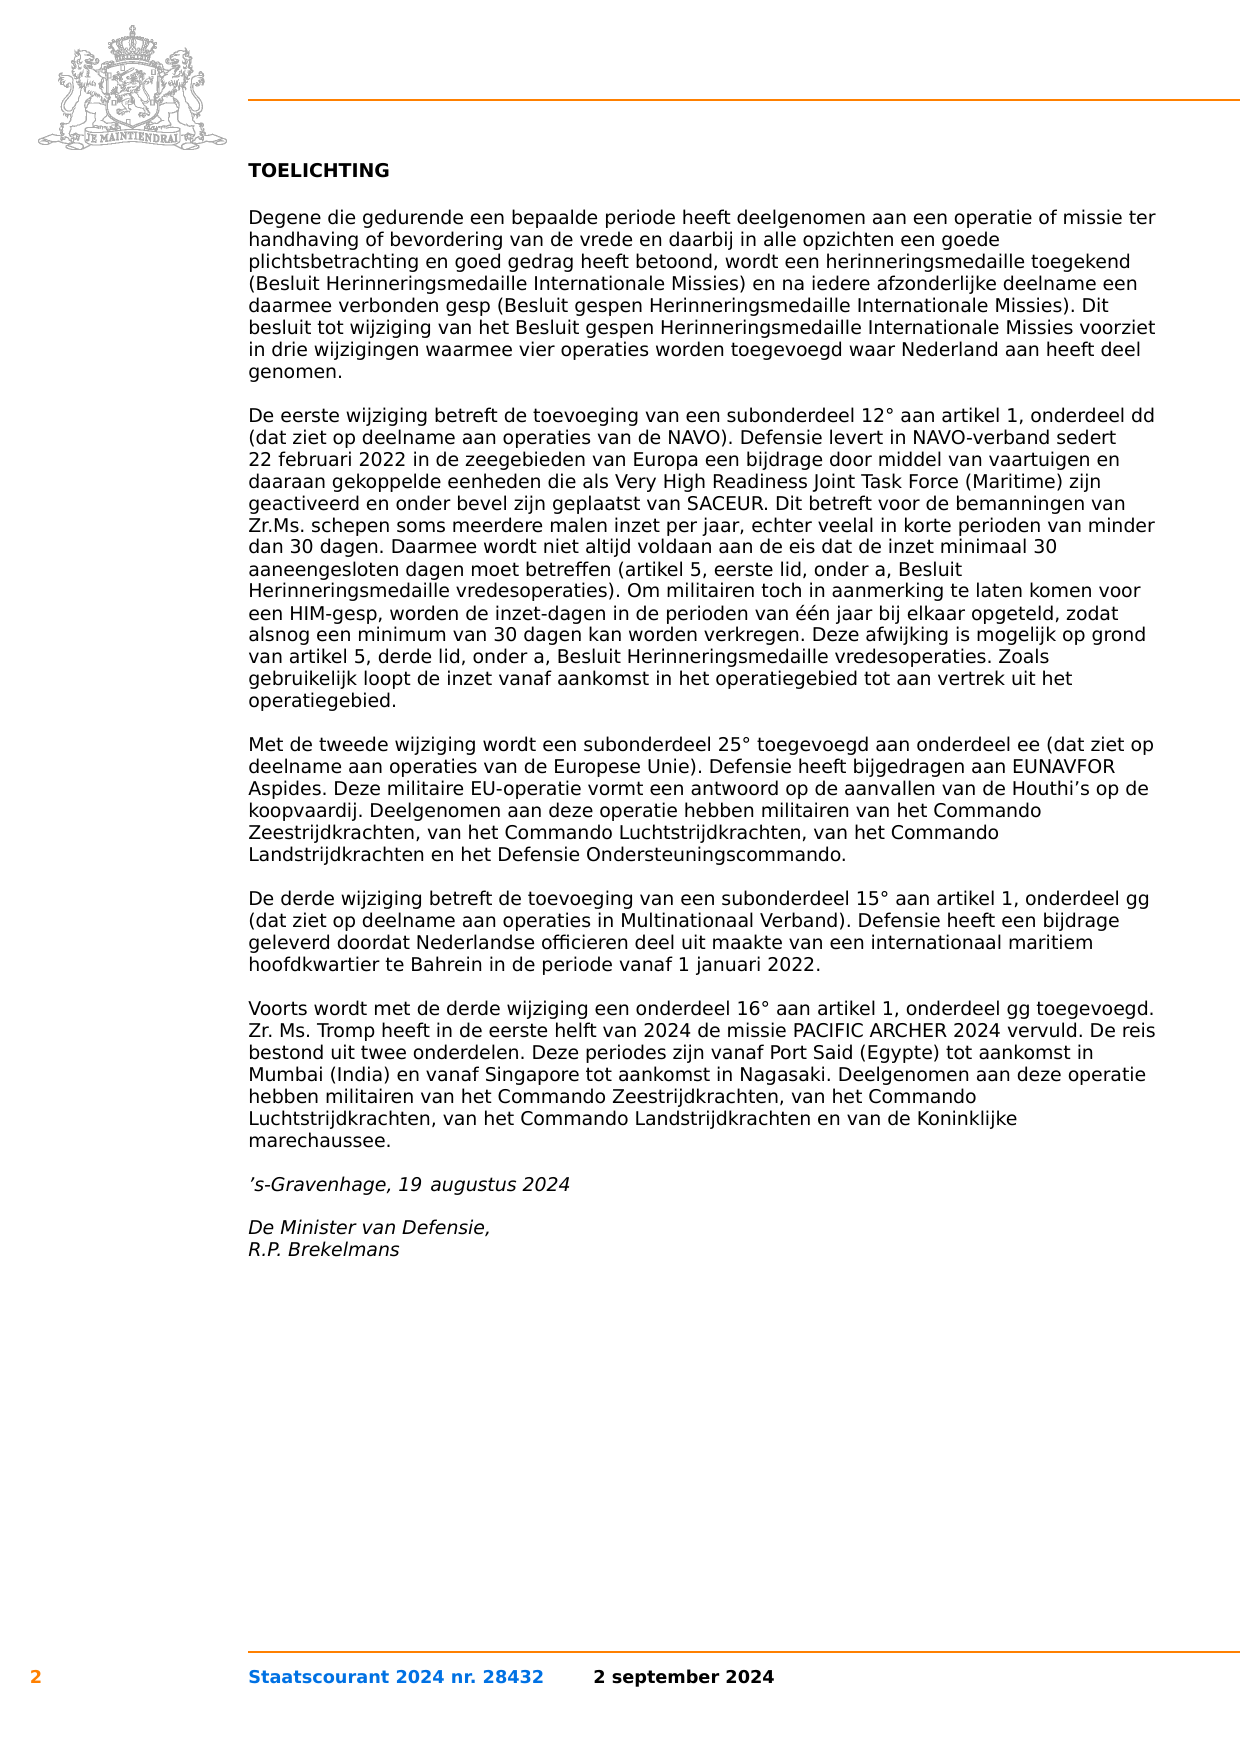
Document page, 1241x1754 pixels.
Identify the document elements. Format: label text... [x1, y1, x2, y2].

text De Minister van Defensie, R.P. Brekelmans [248, 1217, 1163, 1261]
text Voorts wordt met de derde wijziging een onderdeel 16° aan artikel 1, onderdeel gg toegevoegd. Zr. Ms. Tromp heeft in de eerste helft van 2024 de missie PACIFIC ARCHER 2024 vervuld. De reis bestond uit twee onderdelen. Deze periodes zijn vanaf Port Said (Egypte) tot aankomst in Mumbai (India) en vanaf Singapore tot aankomst in Nagasaki. Deelgenomen aan deze operatie hebben militairen van het Commando Zeestrijdkrachten, van het Commando Luchtstrijdkrachten, van het Commando Landstrijdkrachten en van de Koninklijke marechaussee. [248, 998, 1163, 1152]
subtitle TOELICHTING [248, 160, 1163, 182]
text Degene die gedurende een bepaalde periode heeft deelgenomen aan een operatie of missie ter handhaving of bevordering van de vrede en daarbij in alle opzichten een goede plichtsbetrachting en goed gedrag heeft betoond, wordt een herinneringsmedaille toegekend (Besluit Herinneringsmedaille Internationale Missies) en na iedere afzonderlijke deelname een daarmee verbonden gesp (Besluit gespen Herinneringsmedaille Internationale Missies). Dit besluit tot wijziging van het Besluit gespen Herinneringsmedaille Internationale Missies voorziet in drie wijzigingen waarmee vier operaties worden toegevoegd waar Nederland aan heeft deel genomen. [248, 207, 1163, 383]
text De derde wijziging betreft de toevoeging van een subonderdeel 15° aan artikel 1, onderdeel gg (dat ziet op deelname aan operaties in Multinationaal Verband). Defensie heeft een bijdrage geleverd doordat Nederlandse officieren deel uit maakte van een internationaal maritiem hoofdkwartier te Bahrein in de periode vanaf 1 januari 2022. [248, 888, 1163, 976]
text Met de tweede wijziging wordt een subonderdeel 25° toegevoegd aan onderdeel ee (dat ziet op deelname aan operaties van de Europese Unie). Defensie heeft bijgedragen aan EUNAVFOR Aspides. Deze militaire EU-operatie vormt een antwoord op de aanvallen van de Houthi’s op de koopvaardij. Deelgenomen aan deze operatie hebben militairen van het Commando Zeestrijdkrachten, van het Commando Luchtstrijdkrachten, van het Commando Landstrijdkrachten en het Defensie Ondersteuningscommando. [248, 734, 1163, 866]
text De eerste wijziging betreft de toevoeging van een subonderdeel 12° aan artikel 1, onderdeel dd (dat ziet op deelname aan operaties van de NAVO). Defensie levert in NAVO-verband sedert 22 februari 2022 in de zeegebieden van Europa een bijdrage door middel van vaartuigen en daaraan gekoppelde eenheden die als Very High Readiness Joint Task Force (Maritime) zijn geactiveerd en onder bevel zijn geplaatst van SACEUR. Dit betreft voor de bemanningen van Zr.Ms. schepen soms meerdere malen inzet per jaar, echter veelal in korte perioden van minder dan 30 dagen. Daarmee wordt niet altijd voldaan aan de eis dat de inzet minimaal 30 aaneengesloten dagen moet betreffen (artikel 5, eerste lid, onder a, Besluit Herinneringsmedaille vredesoperaties). Om militairen toch in aanmerking te laten komen voor een HIM-gesp, worden de inzet-dagen in de perioden van één jaar bij elkaar opgeteld, zodat alsnog een minimum van 30 dagen kan worden verkregen. Deze afwijking is mogelijk op grond van artikel 5, derde lid, onder a, Besluit Herinneringsmedaille vredesoperaties. Zoals gebruikelijk loopt de inzet vanaf aankomst in het operatiegebied tot aan vertrek uit het operatiegebied. [248, 404, 1163, 712]
picture [38, 25, 227, 150]
text ’s-Gravenhage, 19 augustus 2024 [248, 1173, 1163, 1195]
